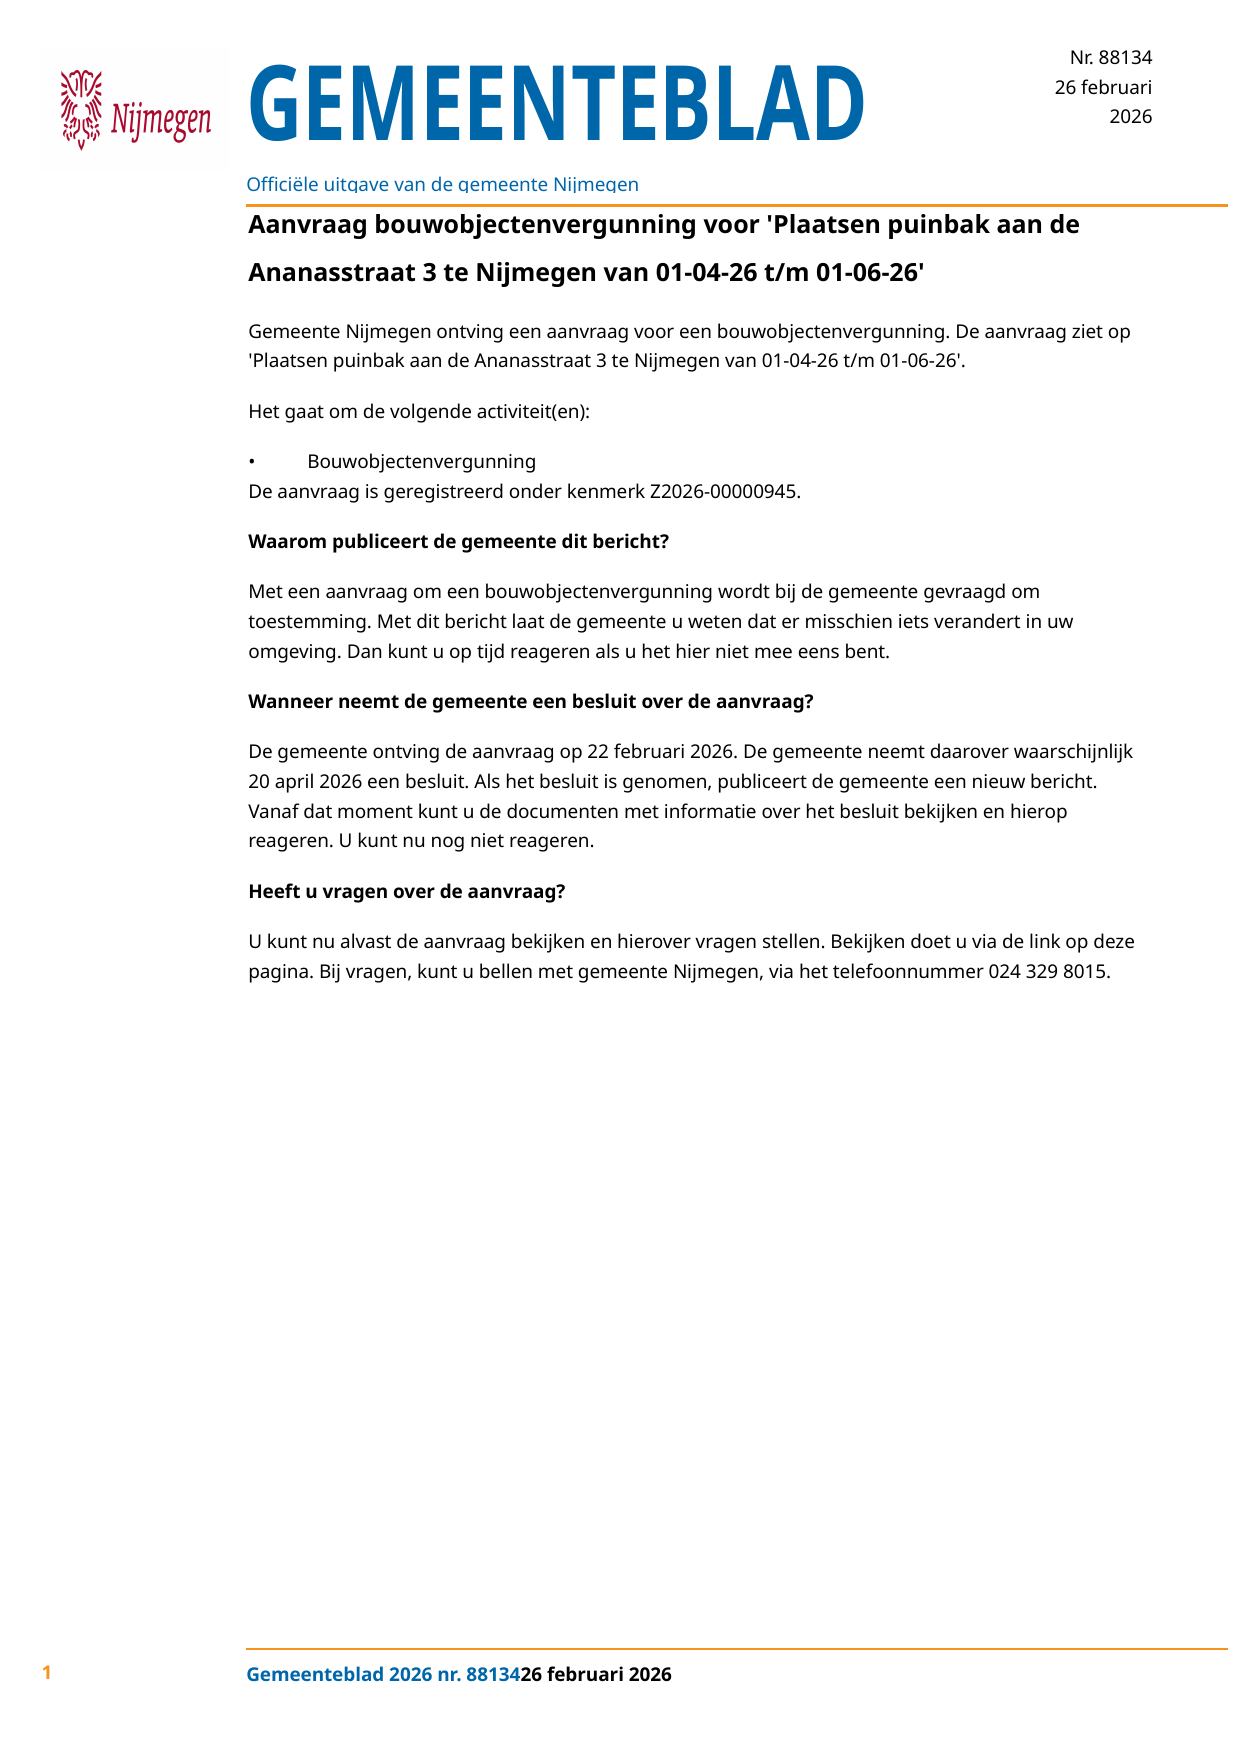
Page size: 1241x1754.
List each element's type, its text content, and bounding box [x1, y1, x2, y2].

text De aanvraag is geregistreerd onder kenmerk Z2026-00000945. [248, 478, 1152, 504]
text Met een aanvraag om een bouwobjectenvergunning wordt bij de gemeente gevraagd om toestemming. Met dit bericht laat de gemeente u weten dat er misschien iets verandert in uw omgeving. Dan kunt u op tijd reageren als u het hier niet mee eens bent. [248, 579, 1152, 664]
text Heeft u vragen over de aanvraag? [248, 878, 1152, 904]
text Gemeente Nijmegen ontving een aanvraag voor een bouwobjectenvergunning. De aanvraag ziet op 'Plaatsen puinbak aan de Ananasstraat 3 te Nijmegen van 01-04-26 t/m 01-06-26'. [248, 318, 1152, 373]
picture [41, 47, 231, 172]
text Het gaat om de volgende activiteit(en): [248, 398, 1152, 424]
text Aanvraag bouwobjectenvergunning voor 'Plaatsen puinbak aan de Ananasstraat 3 te Nijmegen van 01-04-26 t/m 01-06-26' [248, 207, 1152, 288]
text U kunt nu alvast de aanvraag bekijken en hierover vragen stellen. Bekijken doet u via de link op deze pagina. Bij vragen, kunt u bellen met gemeente Nijmegen, via het telefoonnummer 024 329 8015. [248, 928, 1152, 984]
text Wanneer neemt de gemeente een besluit over de aanvraag? [248, 688, 1152, 714]
text De gemeente ontving de aanvraag op 22 februari 2026. De gemeente neemt daarover waarschijnlijk 20 april 2026 een besluit. Als het besluit is genomen, publiceert de gemeente een nieuw bericht. Vanaf dat moment kunt u de documenten met informatie over het besluit bekijken en hierop reageren. U kunt nu nog niet reageren. [248, 739, 1152, 853]
text Waarom publiceert de gemeente dit bericht? [248, 528, 1152, 554]
list Bouwobjectenvergunning [248, 448, 1152, 474]
